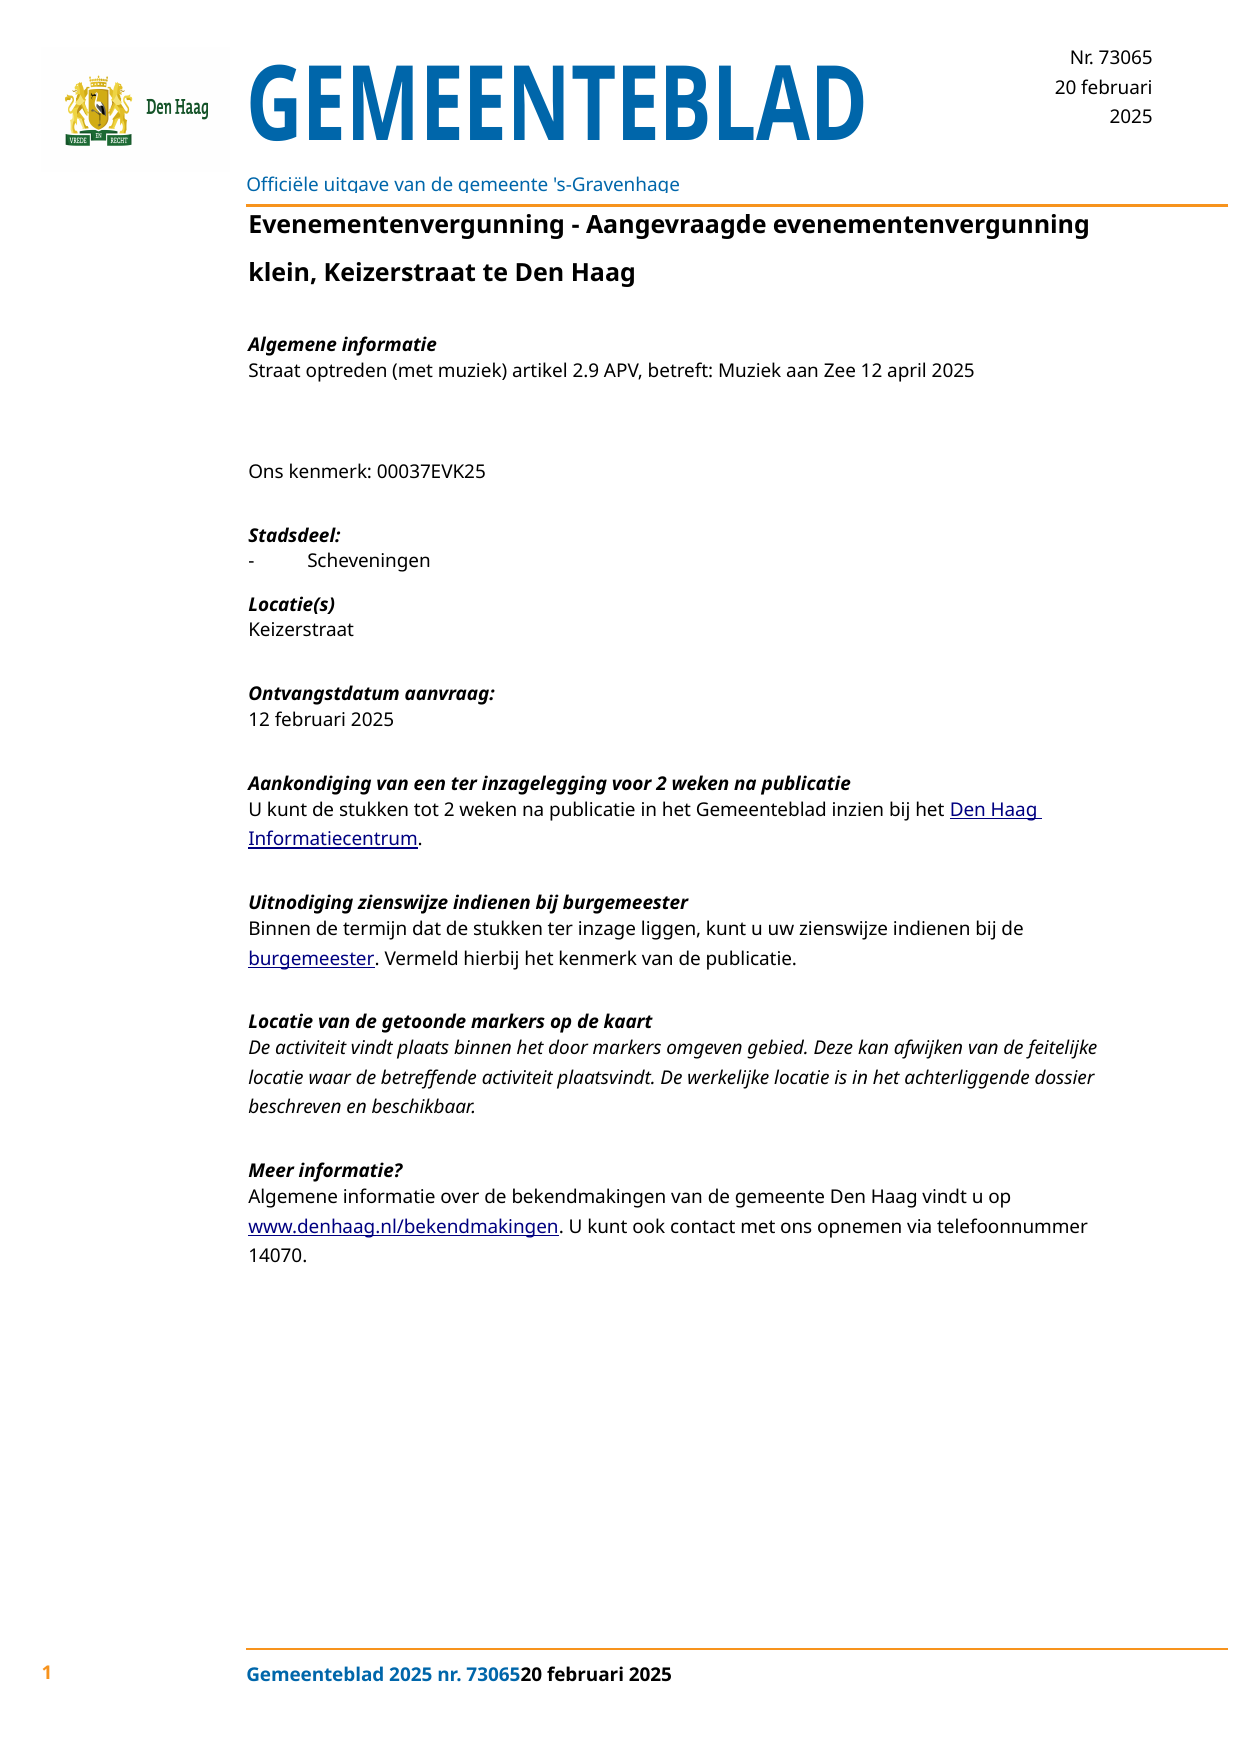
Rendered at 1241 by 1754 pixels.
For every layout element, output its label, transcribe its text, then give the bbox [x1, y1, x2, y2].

text Straat optreden (met muziek) artikel 2.9 APV, betreft: Muziek aan Zee 12 april 2025 [248, 357, 1152, 383]
text Algemene informatie over de bekendmakingen van de gemeente Den Haag vindt u op www.denhaag.nl/bekendmakingen. U kunt ook contact met ons opnemen via telefoonnummer 14070. [248, 1183, 1152, 1268]
text Locatie van de getoonde markers op de kaart [248, 1009, 1152, 1034]
text Keizerstraat [248, 617, 1152, 642]
text Binnen de termijn dat de stukken ter inzage liggen, kunt u uw zienswijze indienen bij de burgemeester. Vermeld hierbij het kenmerk van de publicatie. [248, 915, 1152, 971]
picture [41, 47, 231, 172]
text De activiteit vindt plaats binnen het door markers omgeven gebied. Deze kan afwijken van de feitelijke locatie waar de betreffende activiteit plaatsvindt. De werkelijke locatie is in het achterliggende dossier beschreven en beschikbaar. [248, 1034, 1152, 1119]
text Stadsdeel: [248, 522, 1152, 548]
text Aankondiging van een ter inzagelegging voor 2 weken na publicatie [248, 770, 1152, 796]
text Evenementenvergunning - Aangevraagde evenementenvergunning klein, Keizerstraat te Den Haag [248, 207, 1152, 288]
text Ontvangstdatum aanvraag: [248, 681, 1152, 706]
text Meer informatie? [248, 1158, 1152, 1183]
text Locatie(s) [248, 591, 1152, 617]
list Scheveningen [248, 548, 1152, 573]
text Uitnodiging zienswijze indienen bij burgemeester [248, 889, 1152, 915]
text U kunt de stukken tot 2 weken na publicatie in het Gemeenteblad inzien bij het Den Haag Informatiecentrum. [248, 796, 1152, 851]
text Algemene informatie [248, 331, 1152, 357]
text 12 februari 2025 [248, 706, 1152, 732]
text Ons kenmerk: 00037EVK25 [248, 458, 1152, 484]
